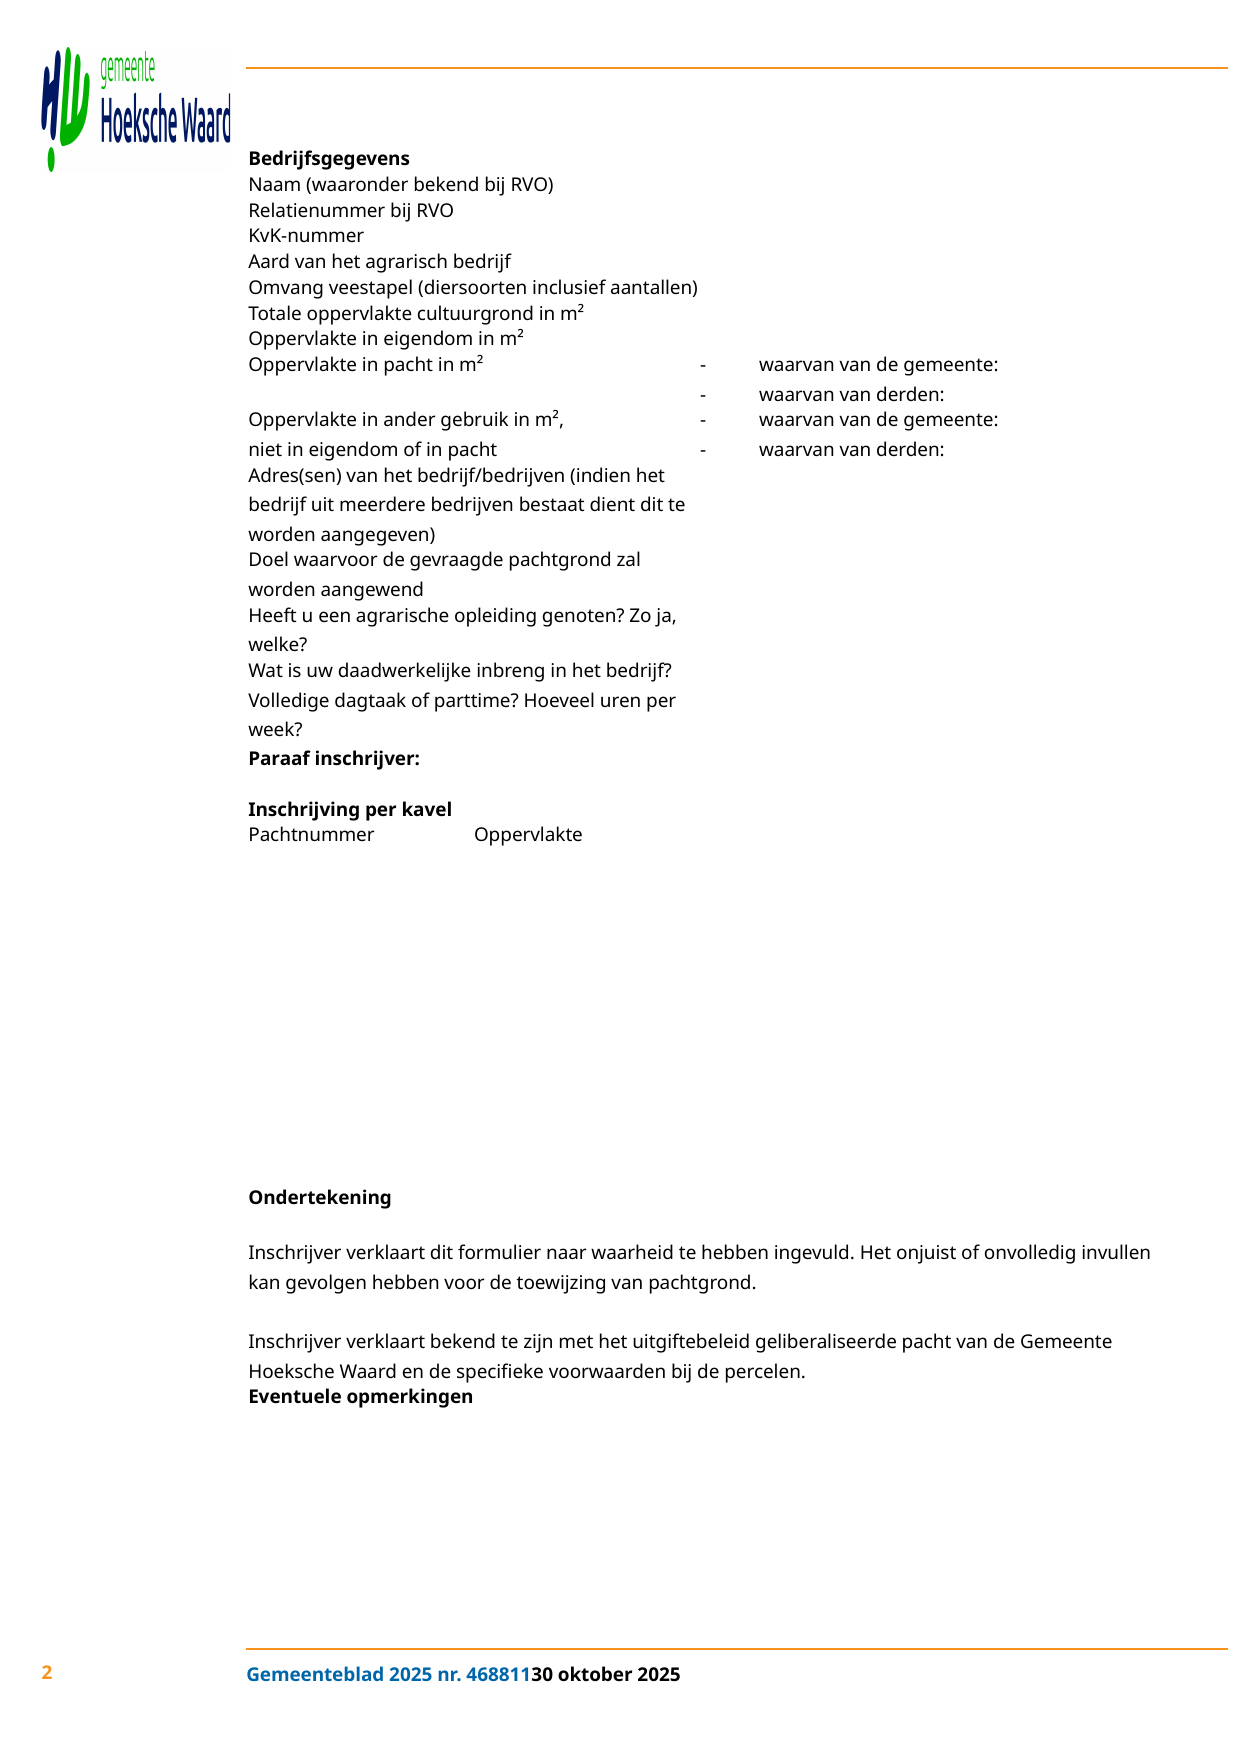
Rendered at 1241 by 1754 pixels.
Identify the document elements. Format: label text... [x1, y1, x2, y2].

table_cell [926, 976, 1152, 1002]
table_cell [926, 950, 1152, 976]
table_cell [926, 1028, 1152, 1053]
table_cell [700, 248, 1152, 274]
table_cell [700, 300, 1152, 325]
table_cell [926, 822, 1152, 847]
table_cell Oppervlakte in eigendom in m² [248, 325, 700, 351]
table_cell [700, 1028, 926, 1053]
table_cell [700, 223, 1152, 248]
table_cell [926, 1079, 1152, 1105]
table_cell [474, 899, 700, 924]
table_cell [926, 873, 1152, 899]
table_cell [700, 1079, 926, 1105]
table_cell Naam (waaronder bekend bij RVO) [248, 171, 700, 197]
table_cell Pachtnummer [248, 822, 474, 847]
table_cell [700, 976, 926, 1002]
table_cell [926, 1105, 1152, 1130]
table_cell [248, 1105, 474, 1130]
table_cell [248, 950, 474, 976]
table_cell [700, 602, 1152, 657]
table_cell [474, 1079, 700, 1105]
table_cell [700, 462, 1152, 547]
table_cell [248, 1439, 1152, 1583]
table_cell [248, 1053, 474, 1079]
table_cell Relatienummer bij RVO [248, 197, 700, 222]
table_cell waarvan van de gemeente: waarvan van derden: [700, 351, 1152, 406]
table_cell Inschrijver verklaart dit formulier naar waarheid te hebben ingevuld. Het onjuist of onvolledig invullen kan gevolgen hebben voor de toewijzing van pachtgrond. Inschrijver verklaart bekend te zijn met het uitgiftebeleid geliberaliseerde pacht van de Gemeente Hoeksche Waard en de specifieke voorwaarden bij de percelen. [248, 1240, 1152, 1383]
table_cell Wat is uw daadwerkelijke inbreng in het bedrijf? Volledige dag­taak of parttime? Hoeveel uren per week? [248, 657, 700, 742]
table_cell Adres(sen) van het bedrijf/be­drijven (indien het bedrijf uit meerdere bedrijven be­staat dient dit te worden aange­geven) [248, 462, 700, 547]
table_header Bedrijfsgegevens [248, 145, 1152, 171]
table_cell [474, 873, 700, 899]
table_cell Oppervlakte in pacht in m² [248, 351, 700, 406]
table_cell [248, 899, 474, 924]
table_cell [474, 925, 700, 950]
table_cell [926, 1053, 1152, 1079]
table_cell [248, 925, 474, 950]
table_cell [700, 1053, 926, 1079]
table_cell [474, 1002, 700, 1027]
table_cell Eventuele opmerkingen [248, 1384, 1152, 1439]
table_header Ondertekening [248, 1184, 1152, 1239]
table_header Inschrijving per kavel [248, 796, 1152, 822]
table_cell [700, 197, 1152, 222]
table_cell [700, 1105, 926, 1130]
table_cell [474, 848, 700, 873]
table_cell [248, 976, 474, 1002]
table_cell [926, 1002, 1152, 1027]
table_cell [474, 950, 700, 976]
table_cell [248, 1079, 474, 1105]
table_cell Oppervlakte [474, 822, 700, 847]
table_cell [926, 899, 1152, 924]
table_cell [926, 925, 1152, 950]
table_cell [700, 1002, 926, 1027]
table_cell [700, 822, 926, 847]
table_cell [474, 1053, 700, 1079]
table_cell [248, 873, 474, 899]
table_cell Doel waarvoor de gevraagde pachtgrond zal worden aangewend [248, 547, 700, 602]
table_cell Heeft u een agrarische opleiding genoten? Zo ja, wel­ke? [248, 602, 700, 657]
table_cell KvK-nummer [248, 223, 700, 248]
table_cell [700, 950, 926, 976]
picture [41, 47, 231, 172]
table_cell [926, 848, 1152, 873]
table_cell [474, 1028, 700, 1053]
table_cell [248, 1002, 474, 1027]
table_cell [474, 976, 700, 1002]
table_cell Totale oppervlakte cultuurgrond in m² [248, 300, 700, 325]
table_cell Aard van het agrarisch bedrijf [248, 248, 700, 274]
table_cell [700, 547, 1152, 602]
table_cell Oppervlakte in ander gebruik in m², niet in eigendom of in pacht [248, 406, 700, 462]
table_cell [700, 657, 1152, 742]
table_cell waarvan van de gemeente: waarvan van derden: [700, 406, 1152, 462]
table_cell [700, 873, 926, 899]
text Paraaf inschrijver: [248, 745, 1152, 771]
table_cell [248, 848, 474, 873]
table_cell [700, 899, 926, 924]
table_cell [700, 848, 926, 873]
table_cell [700, 274, 1152, 300]
table_cell [474, 1105, 700, 1130]
table_cell Omvang veestapel (diersoorten inclusief aantallen) [248, 274, 700, 300]
table_cell [700, 925, 926, 950]
table_cell [248, 1028, 474, 1053]
table_cell [700, 325, 1152, 351]
table_cell [700, 171, 1152, 197]
